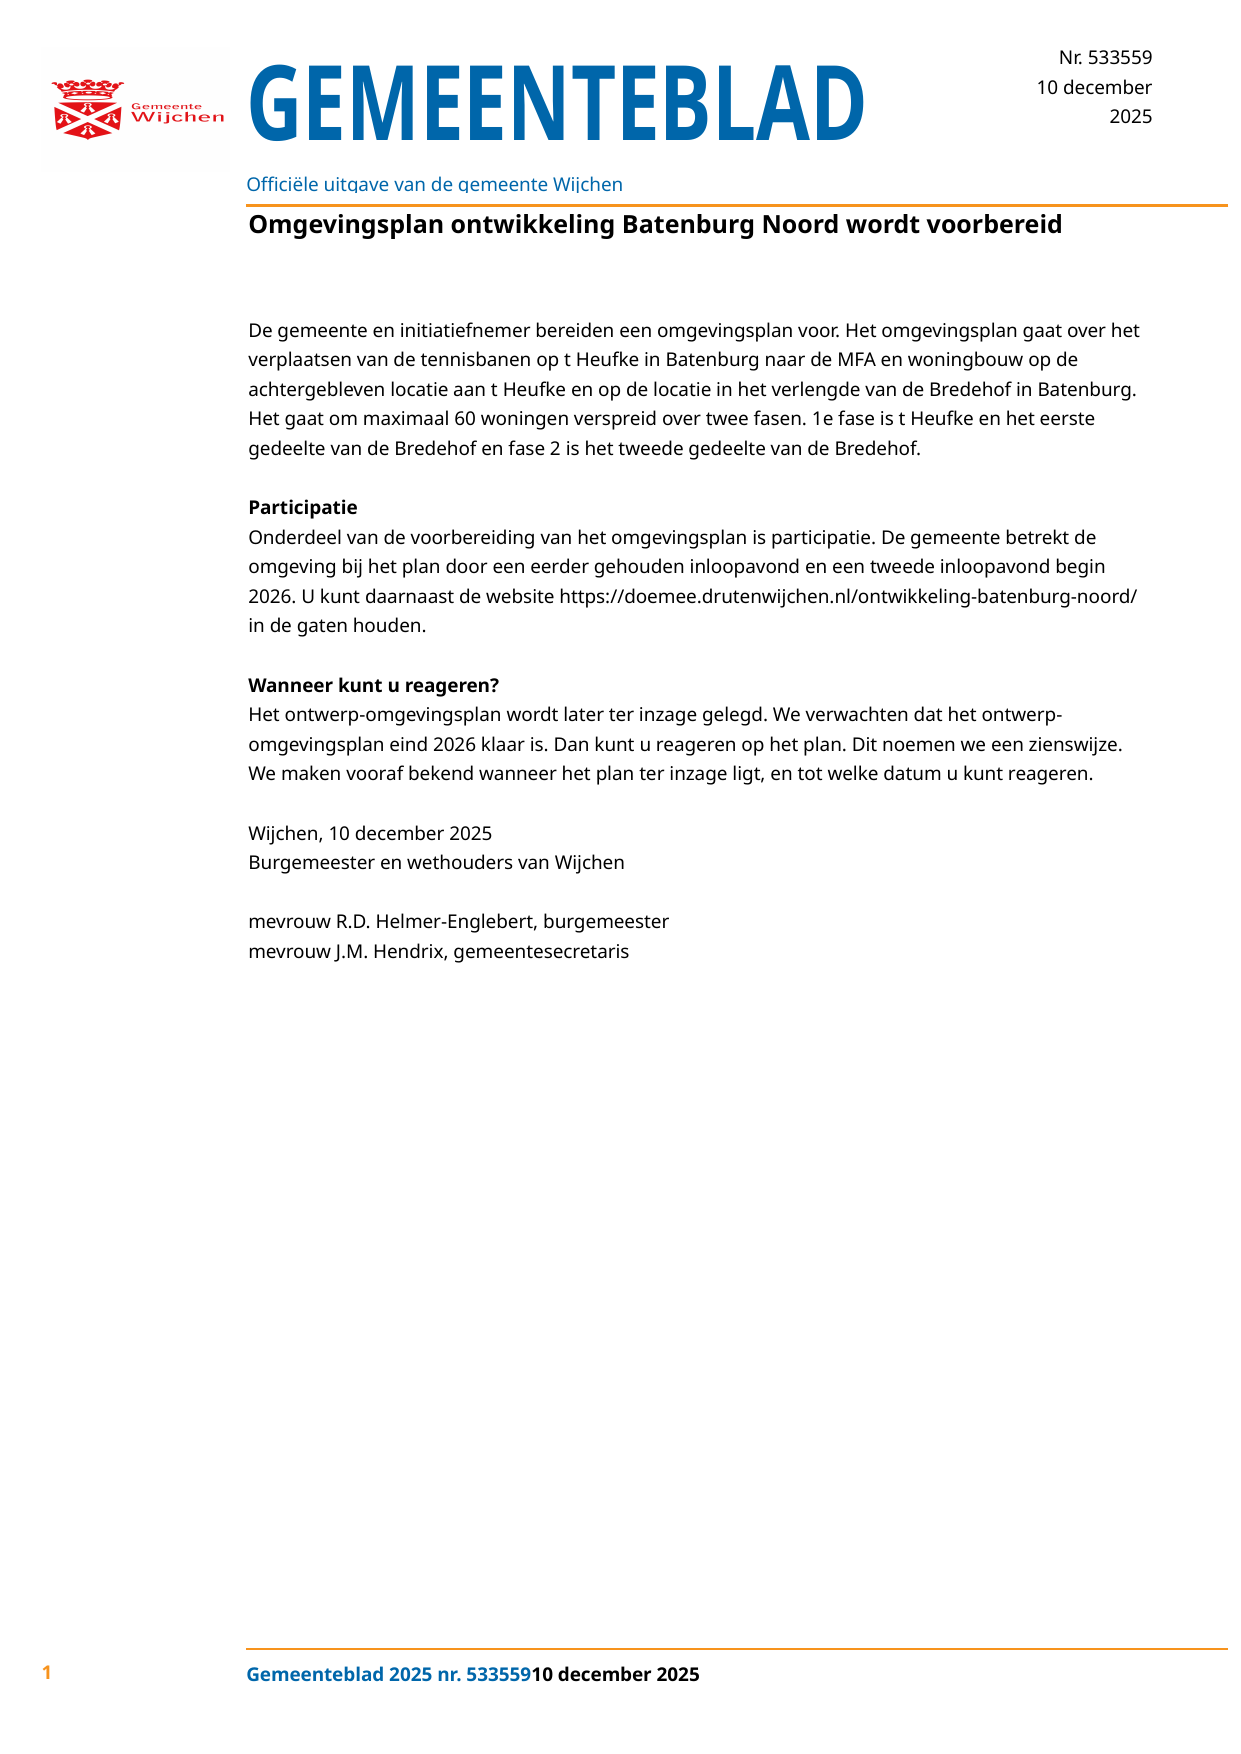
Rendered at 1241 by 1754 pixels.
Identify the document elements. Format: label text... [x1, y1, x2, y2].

text Wijchen, 10 december 2025 [248, 820, 1152, 845]
text Participatie [248, 494, 1152, 520]
text Burgemeester en wethouders van Wijchen [248, 849, 1152, 875]
text Wanneer kunt u reageren? [248, 672, 1152, 697]
text Onderdeel van de voorbereiding van het omgevingsplan is participatie. De gemeente betrekt de omgeving bij het plan door een eerder gehouden inloopavond en een tweede inloopavond begin 2026. U kunt daarnaast de website https://doemee.drutenwijchen.nl/ontwikkeling-batenburg-noord/ in de gaten houden. [248, 524, 1152, 638]
text mevrouw R.D. Helmer-Englebert, burgemeester [248, 908, 1152, 934]
text Omgevingsplan ontwikkeling Batenburg Noord wordt voorbereid [248, 207, 1152, 241]
text De gemeente en initiatiefnemer bereiden een omgevingsplan voor. Het omgevingsplan gaat over het verplaatsen van de tennisbanen op t Heufke in Batenburg naar de MFA en woningbouw op de achtergebleven locatie aan t Heufke en op de locatie in het verlengde van de Bredehof in Batenburg. Het gaat om maximaal 60 woningen verspreid over twee fasen. 1e fase is t Heufke en het eerste gedeelte van de Bredehof en fase 2 is het tweede gedeelte van de Bredehof. [248, 317, 1152, 461]
picture [41, 47, 231, 172]
text mevrouw J.M. Hendrix, gemeentesecretaris [248, 938, 1152, 964]
text Het ontwerp-omgevingsplan wordt later ter inzage gelegd. We verwachten dat het ontwerp-omgevingsplan eind 2026 klaar is. Dan kunt u reageren op het plan. Dit noemen we een zienswijze. We maken vooraf bekend wanneer het plan ter inzage ligt, en tot welke datum u kunt reageren. [248, 701, 1152, 786]
